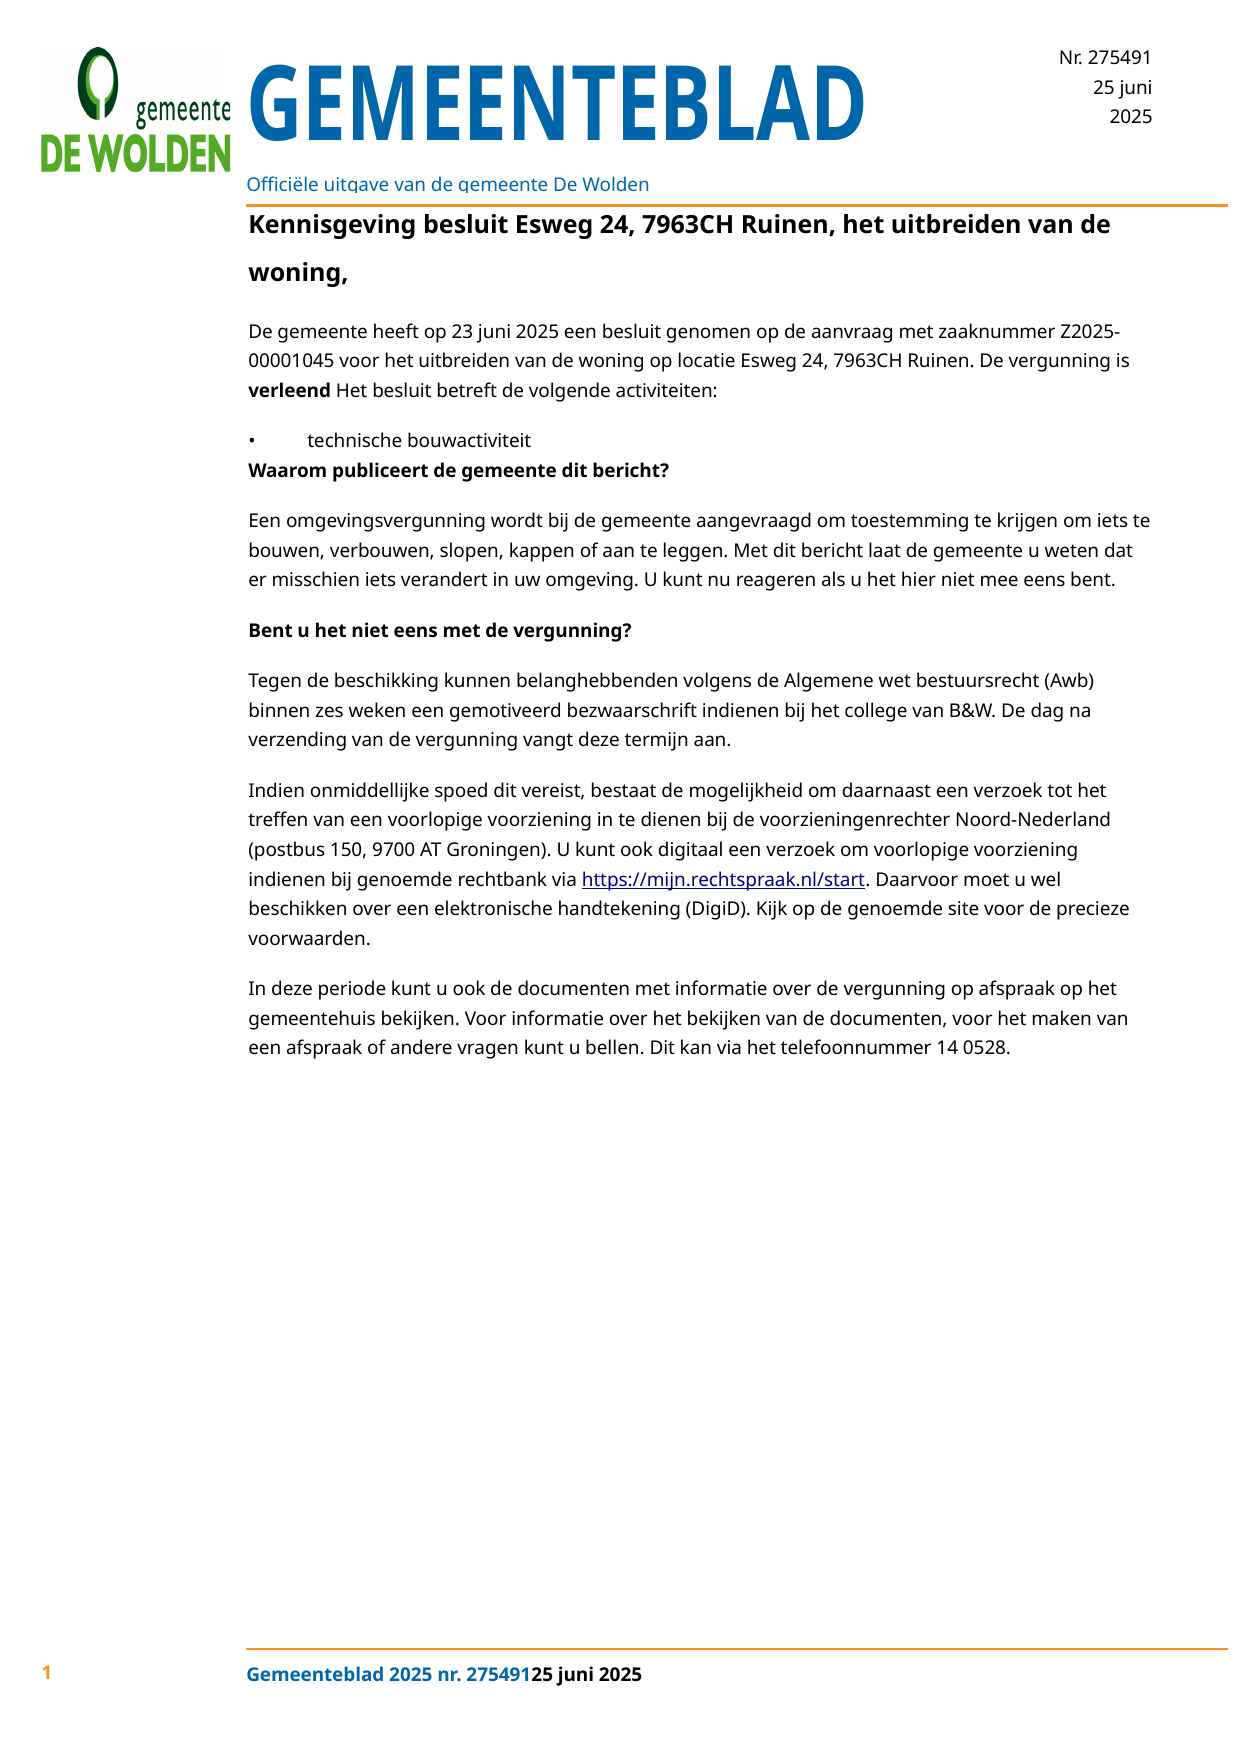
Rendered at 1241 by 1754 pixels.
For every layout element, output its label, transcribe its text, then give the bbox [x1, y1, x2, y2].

list technische bouwactiviteit [248, 427, 1152, 453]
picture [41, 47, 231, 172]
text Indien onmiddellijke spoed dit vereist, bestaat de mogelijkheid om daarnaast een verzoek tot het treffen van een voorlopige voorziening in te dienen bij de voorzieningenrechter Noord-Nederland (postbus 150, 9700 AT Groningen). U kunt ook digitaal een verzoek om voorlopige voorziening indienen bij genoemde rechtbank via https://mijn.rechtspraak.nl/start. Daarvoor moet u wel beschikken over een elektronische handtekening (DigiD). Kijk op de genoemde site voor de precieze voorwaarden. [248, 777, 1152, 951]
text De gemeente heeft op 23 juni 2025 een besluit genomen op de aanvraag met zaaknummer Z2025-00001045 voor het uitbreiden van de woning op locatie Esweg 24, 7963CH Ruinen. De vergunning is verleend Het besluit betreft de volgende activiteiten: [248, 318, 1152, 403]
text In deze periode kunt u ook de documenten met informatie over de vergunning op afspraak op het gemeentehuis bekijken. Voor informatie over het bekijken van de documenten, voor het maken van een afspraak of andere vragen kunt u bellen. Dit kan via het telefoonnummer 14 0528. [248, 975, 1152, 1060]
text Tegen de beschikking kunnen belanghebbenden volgens de Algemene wet bestuursrecht (Awb) binnen zes weken een gemotiveerd bezwaarschrift indienen bij het college van B&W. De dag na verzending van de vergunning vangt deze termijn aan. [248, 667, 1152, 752]
text Kennisgeving besluit Esweg 24, 7963CH Ruinen, het uitbreiden van de woning, [248, 207, 1152, 288]
text Bent u het niet eens met de vergunning? [248, 617, 1152, 643]
text Waarom publiceert de gemeente dit bericht? [248, 457, 1152, 483]
text Een omgevingsvergunning wordt bij de gemeente aangevraagd om toestemming te krijgen om iets te bouwen, verbouwen, slopen, kappen of aan te leggen. Met dit bericht laat de gemeente u weten dat er misschien iets verandert in uw omgeving. U kunt nu reageren als u het hier niet mee eens bent. [248, 507, 1152, 592]
